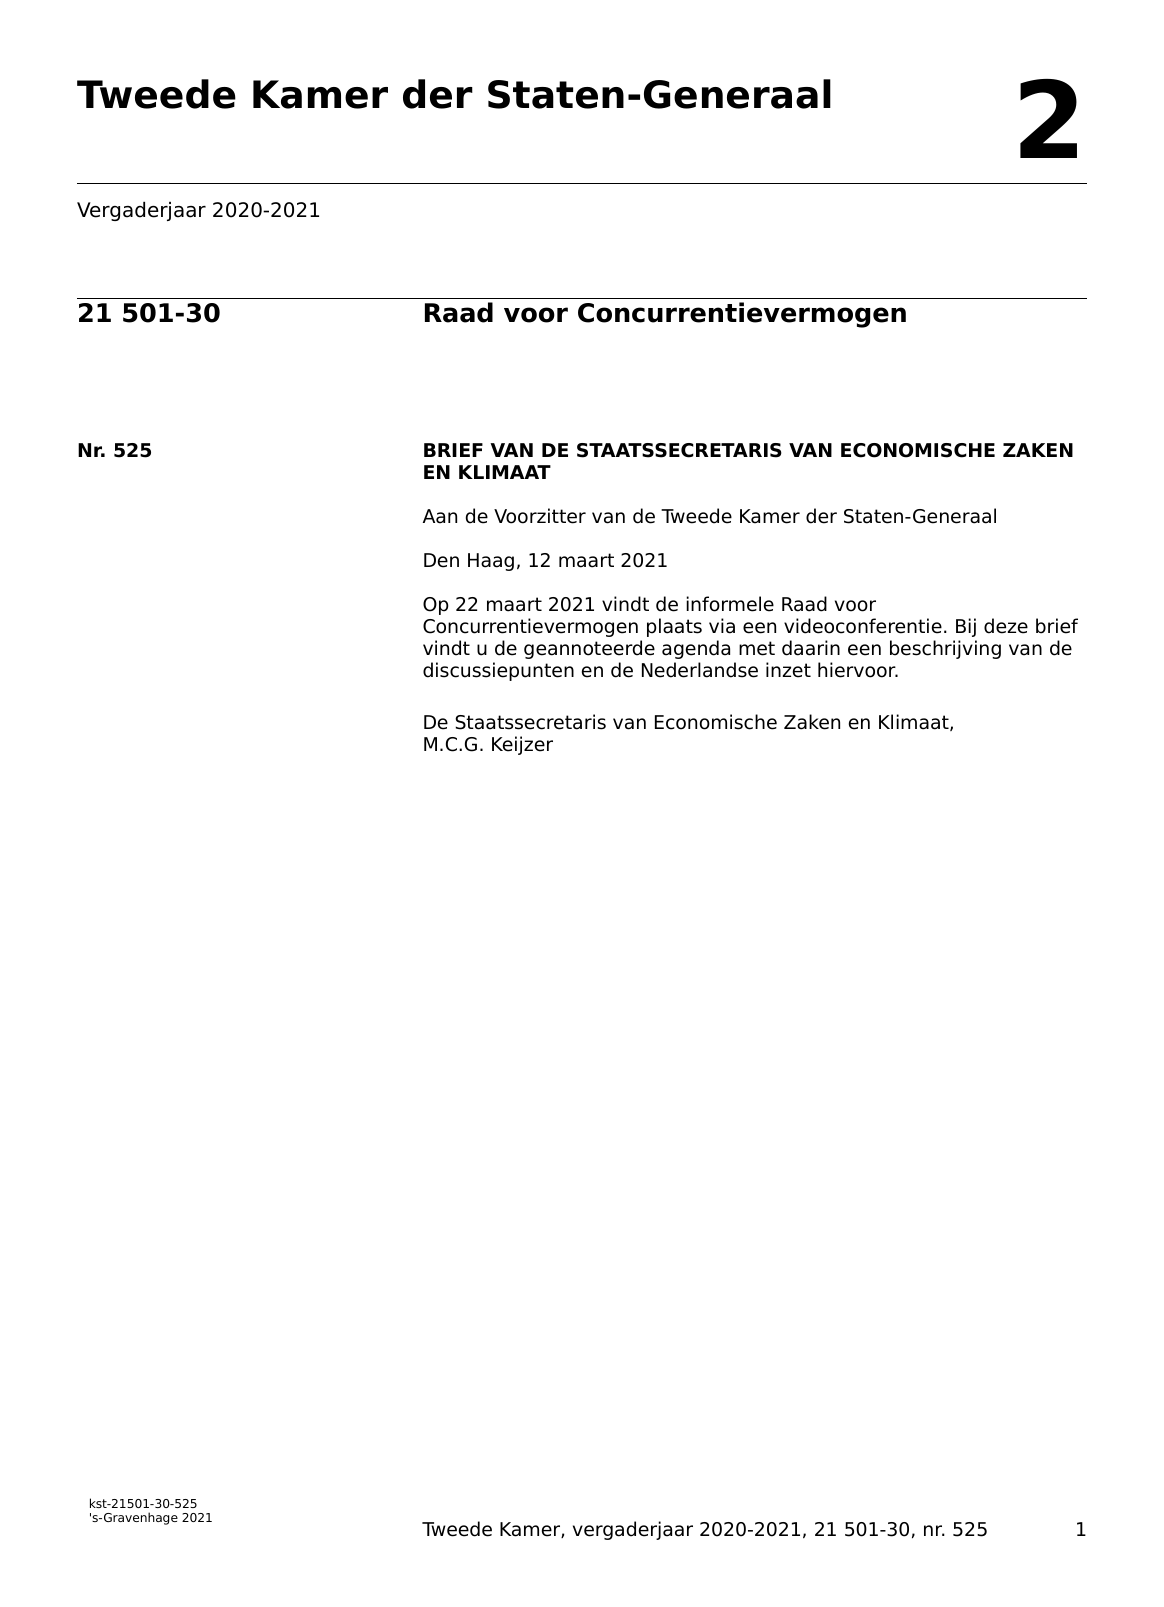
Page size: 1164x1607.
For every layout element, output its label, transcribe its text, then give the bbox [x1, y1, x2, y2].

table_header Tweede Kamer der Staten-Generaal [77, 59, 886, 183]
table_cell Vergaderjaar 2020-2021 [77, 184, 1087, 298]
text Op 22 maart 2021 vindt de informele Raad voor Concurrentievermogen plaats via een videoconferentie. Bij deze brief vindt u de geannoteerde agenda met daarin een beschrijving van de discussiepunten en de Nederlandse inzet hiervoor. [422, 594, 1087, 682]
text 's-Gravenhage 2021 [88, 1511, 323, 1525]
text kst-21501-30-525 [88, 1497, 323, 1511]
table_header 2 [886, 59, 1087, 183]
subtitle Nr. 525 BRIEF VAN DE STAATSSECRETARIS VAN ECONOMISCHE ZAKEN EN KLIMAAT [77, 440, 1087, 484]
text Aan de Voorzitter van de Tweede Kamer der Staten-Generaal [422, 506, 1087, 528]
text Den Haag, 12 maart 2021 [422, 550, 1087, 572]
subtitle 21 501-30 Raad voor Concurrentievermogen [77, 299, 1087, 329]
text De Staatssecretaris van Economische Zaken en Klimaat, M.C.G. Keijzer [422, 712, 1087, 756]
